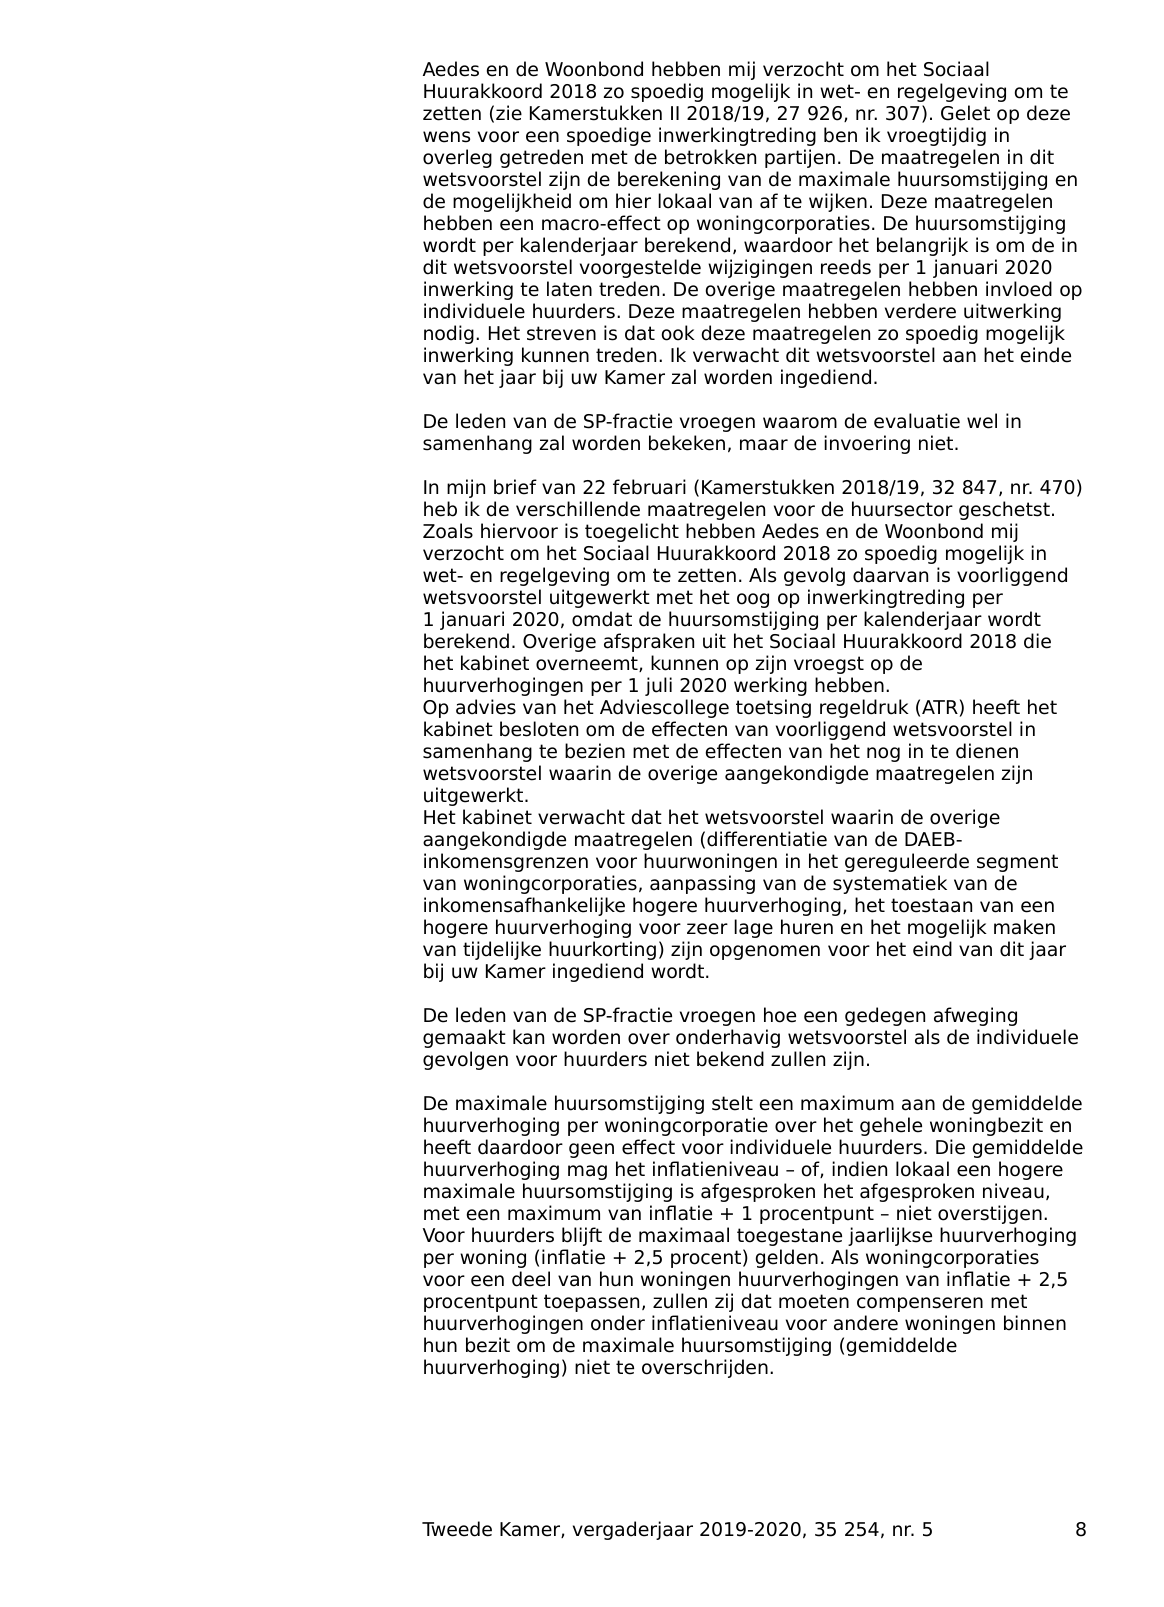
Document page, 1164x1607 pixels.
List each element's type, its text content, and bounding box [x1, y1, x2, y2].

text De leden van de SP-fractie vroegen waarom de evaluatie wel in samenhang zal worden bekeken, maar de invoering niet. [422, 411, 1087, 455]
text De leden van de SP-fractie vroegen hoe een gedegen afweging gemaakt kan worden over onderhavig wetsvoorstel als de individuele gevolgen voor huurders niet bekend zullen zijn. [422, 1005, 1087, 1071]
text Op advies van het Adviescollege toetsing regeldruk (ATR) heeft het kabinet besloten om de effecten van voorliggend wetsvoorstel in samenhang te bezien met de effecten van het nog in te dienen wetsvoorstel waarin de overige aangekondigde maatregelen zijn uitgewerkt. [422, 697, 1087, 807]
text In mijn brief van 22 februari (Kamerstukken 2018/19, 32 847, nr. 470) heb ik de verschillende maatregelen voor de huursector geschetst. Zoals hiervoor is toegelicht hebben Aedes en de Woonbond mij verzocht om het Sociaal Huurakkoord 2018 zo spoedig mogelijk in wet- en regelgeving om te zetten. Als gevolg daarvan is voorliggend wetsvoorstel uitgewerkt met het oog op inwerkingtreding per 1 januari 2020, omdat de huursomstijging per kalenderjaar wordt berekend. Overige afspraken uit het Sociaal Huurakkoord 2018 die het kabinet overneemt, kunnen op zijn vroegst op de huurverhogingen per 1 juli 2020 werking hebben. [422, 477, 1087, 697]
text Het kabinet verwacht dat het wetsvoorstel waarin de overige aangekondigde maatregelen (differentiatie van de DAEB-inkomensgrenzen voor huurwoningen in het gereguleerde segment van woningcorporaties, aanpassing van de systematiek van de inkomensafhankelijke hogere huurverhoging, het toestaan van een hogere huurverhoging voor zeer lage huren en het mogelijk maken van tijdelijke huurkorting) zijn opgenomen voor het eind van dit jaar bij uw Kamer ingediend wordt. [422, 807, 1087, 983]
text Aedes en de Woonbond hebben mij verzocht om het Sociaal Huurakkoord 2018 zo spoedig mogelijk in wet- en regelgeving om te zetten (zie Kamerstukken II 2018/19, 27 926, nr. 307). Gelet op deze wens voor een spoedige inwerkingtreding ben ik vroegtijdig in overleg getreden met de betrokken partijen. De maatregelen in dit wetsvoorstel zijn de berekening van de maximale huursomstijging en de mogelijkheid om hier lokaal van af te wijken. Deze maatregelen hebben een macro-effect op woningcorporaties. De huursomstijging wordt per kalenderjaar berekend, waardoor het belangrijk is om de in dit wetsvoorstel voorgestelde wijzigingen reeds per 1 januari 2020 inwerking te laten treden. De overige maatregelen hebben invloed op individuele huurders. Deze maatregelen hebben verdere uitwerking nodig. Het streven is dat ook deze maatregelen zo spoedig mogelijk inwerking kunnen treden. Ik verwacht dit wetsvoorstel aan het einde van het jaar bij uw Kamer zal worden ingediend. [422, 59, 1087, 389]
text Voor huurders blijft de maximaal toegestane jaarlijkse huurverhoging per woning (inflatie + 2,5 procent) gelden. Als woningcorporaties voor een deel van hun woningen huurverhogingen van inflatie + 2,5 procentpunt toepassen, zullen zij dat moeten compenseren met huurverhogingen onder inflatieniveau voor andere woningen binnen hun bezit om de maximale huursomstijging (gemiddelde huurverhoging) niet te overschrijden. [422, 1225, 1087, 1379]
text De maximale huursomstijging stelt een maximum aan de gemiddelde huurverhoging per woningcorporatie over het gehele woningbezit en heeft daardoor geen effect voor individuele huurders. Die gemiddelde huurverhoging mag het inflatieniveau – of, indien lokaal een hogere maximale huursomstijging is afgesproken het afgesproken niveau, met een maximum van inflatie + 1 procentpunt – niet overstijgen. [422, 1093, 1087, 1225]
